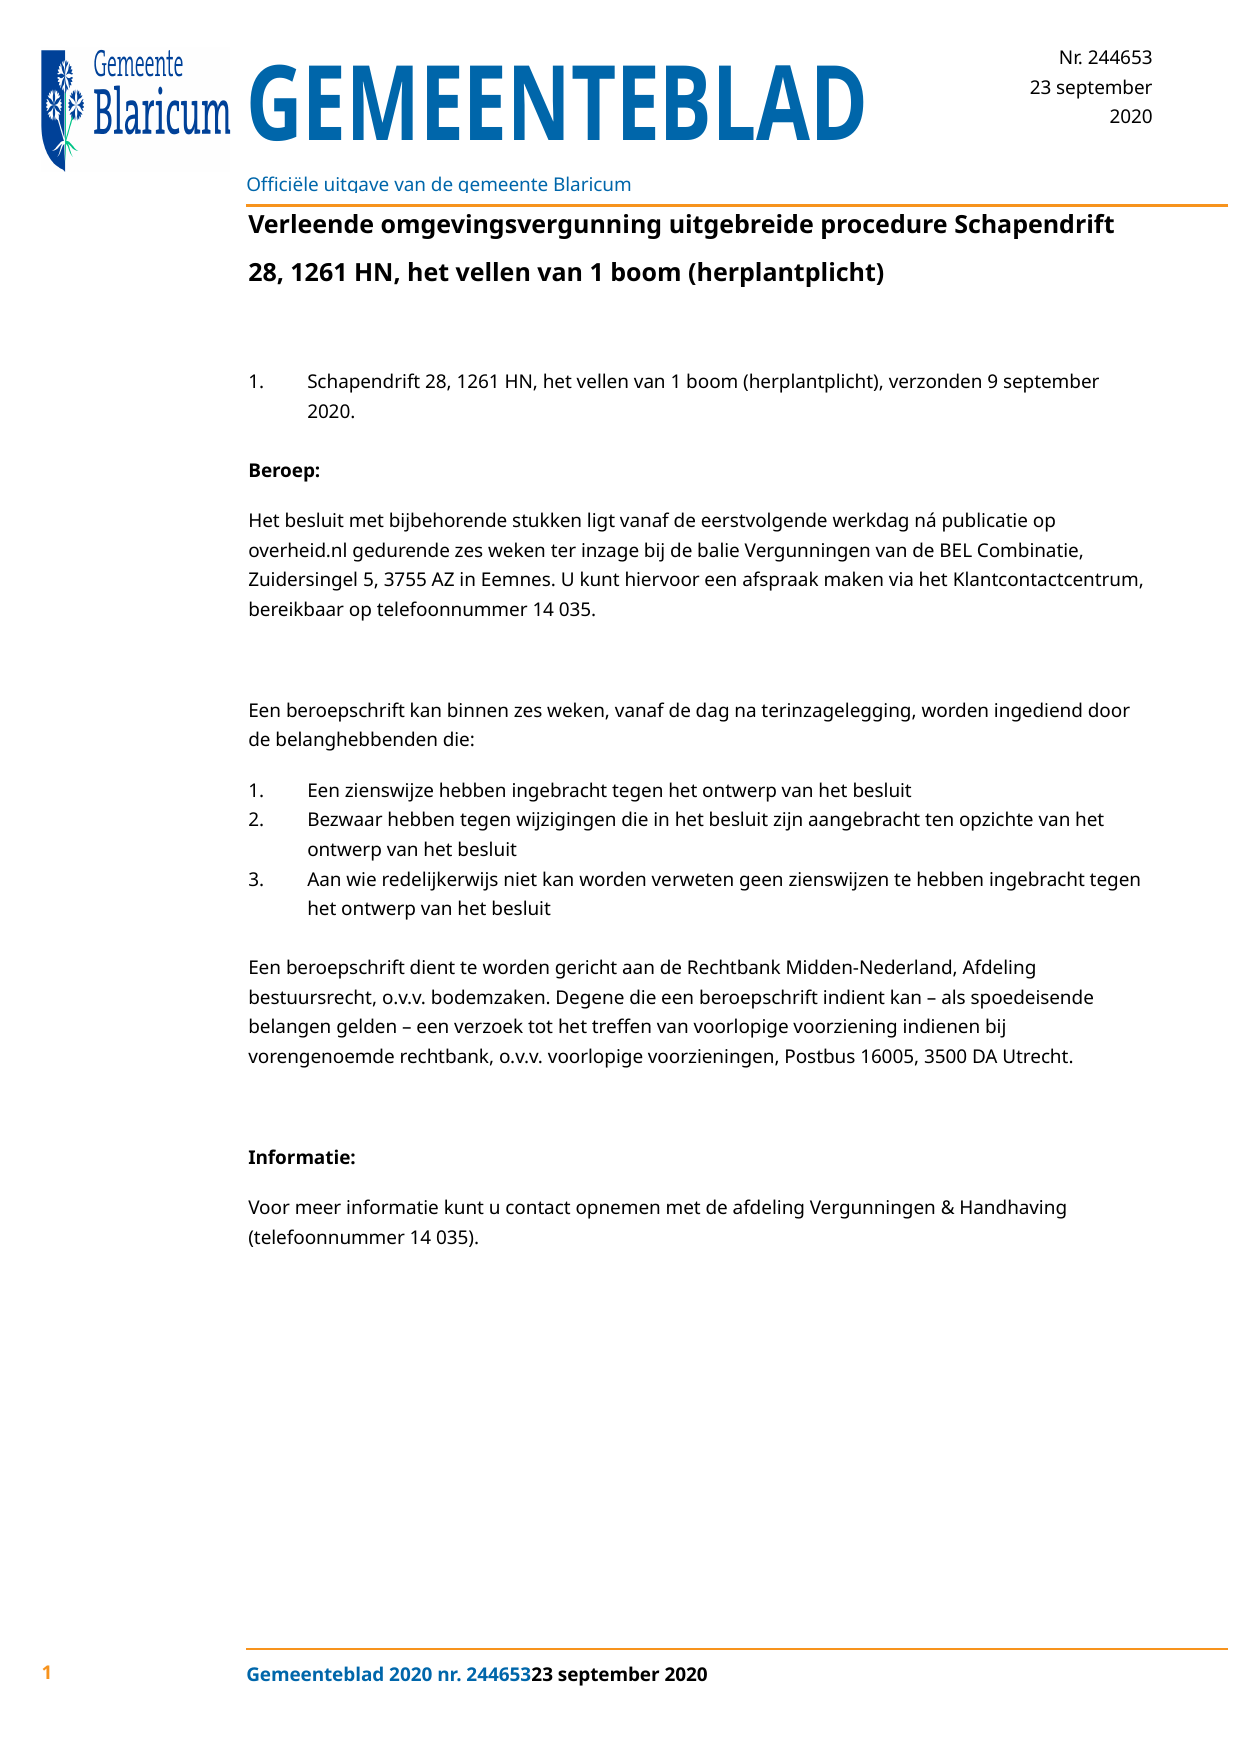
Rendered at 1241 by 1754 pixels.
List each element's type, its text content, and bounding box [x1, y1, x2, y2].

list Schapendrift 28, 1261 HN, het vellen van 1 boom (herplantplicht), verzonden 9 september 2020. [248, 368, 1152, 424]
text Verleende omgevingsvergunning uitgebreide procedure Schapendrift 28, 1261 HN, het vellen van 1 boom (herplantplicht) [248, 207, 1152, 288]
text Het besluit met bijbehorende stukken ligt vanaf de eerstvolgende werkdag ná publicatie op overheid.nl gedurende zes weken ter inzage bij de balie Vergunningen van de BEL Combinatie, Zuidersingel 5, 3755 AZ in Eemnes. U kunt hiervoor een afspraak maken via het Klantcontactcentrum, bereikbaar op telefoonnummer 14 035. [248, 507, 1152, 622]
list Aan wie redelijkerwijs niet kan worden verweten geen zienswijzen te hebben ingebracht tegen het ontwerp van het besluit [248, 866, 1152, 921]
text Voor meer informatie kunt u contact opnemen met de afdeling Vergunningen & Handhaving (telefoonnummer 14 035). [248, 1194, 1152, 1250]
text Een beroepschrift dient te worden gericht aan de Rechtbank Midden-Nederland, Afdeling bestuursrecht, o.v.v. bodemzaken. Degene die een beroepschrift indient kan – als spoedeisende belangen gelden – een verzoek tot het treffen van voorlopige voorziening indienen bij vorengenoemde rechtbank, o.v.v. voorlopige voorzieningen, Postbus 16005, 3500 DA Utrecht. [248, 954, 1152, 1069]
list Bezwaar hebben tegen wijzigingen die in het besluit zijn aangebracht ten opzichte van het ontwerp van het besluit [248, 807, 1152, 862]
text Beroep: [248, 457, 1152, 483]
list Een zienswijze hebben ingebracht tegen het ontwerp van het besluit [248, 777, 1152, 803]
text Een beroepschrift kan binnen zes weken, vanaf de dag na terinzagelegging, worden ingediend door de belanghebbenden die: [248, 697, 1152, 752]
picture [41, 47, 231, 172]
text Informatie: [248, 1144, 1152, 1170]
